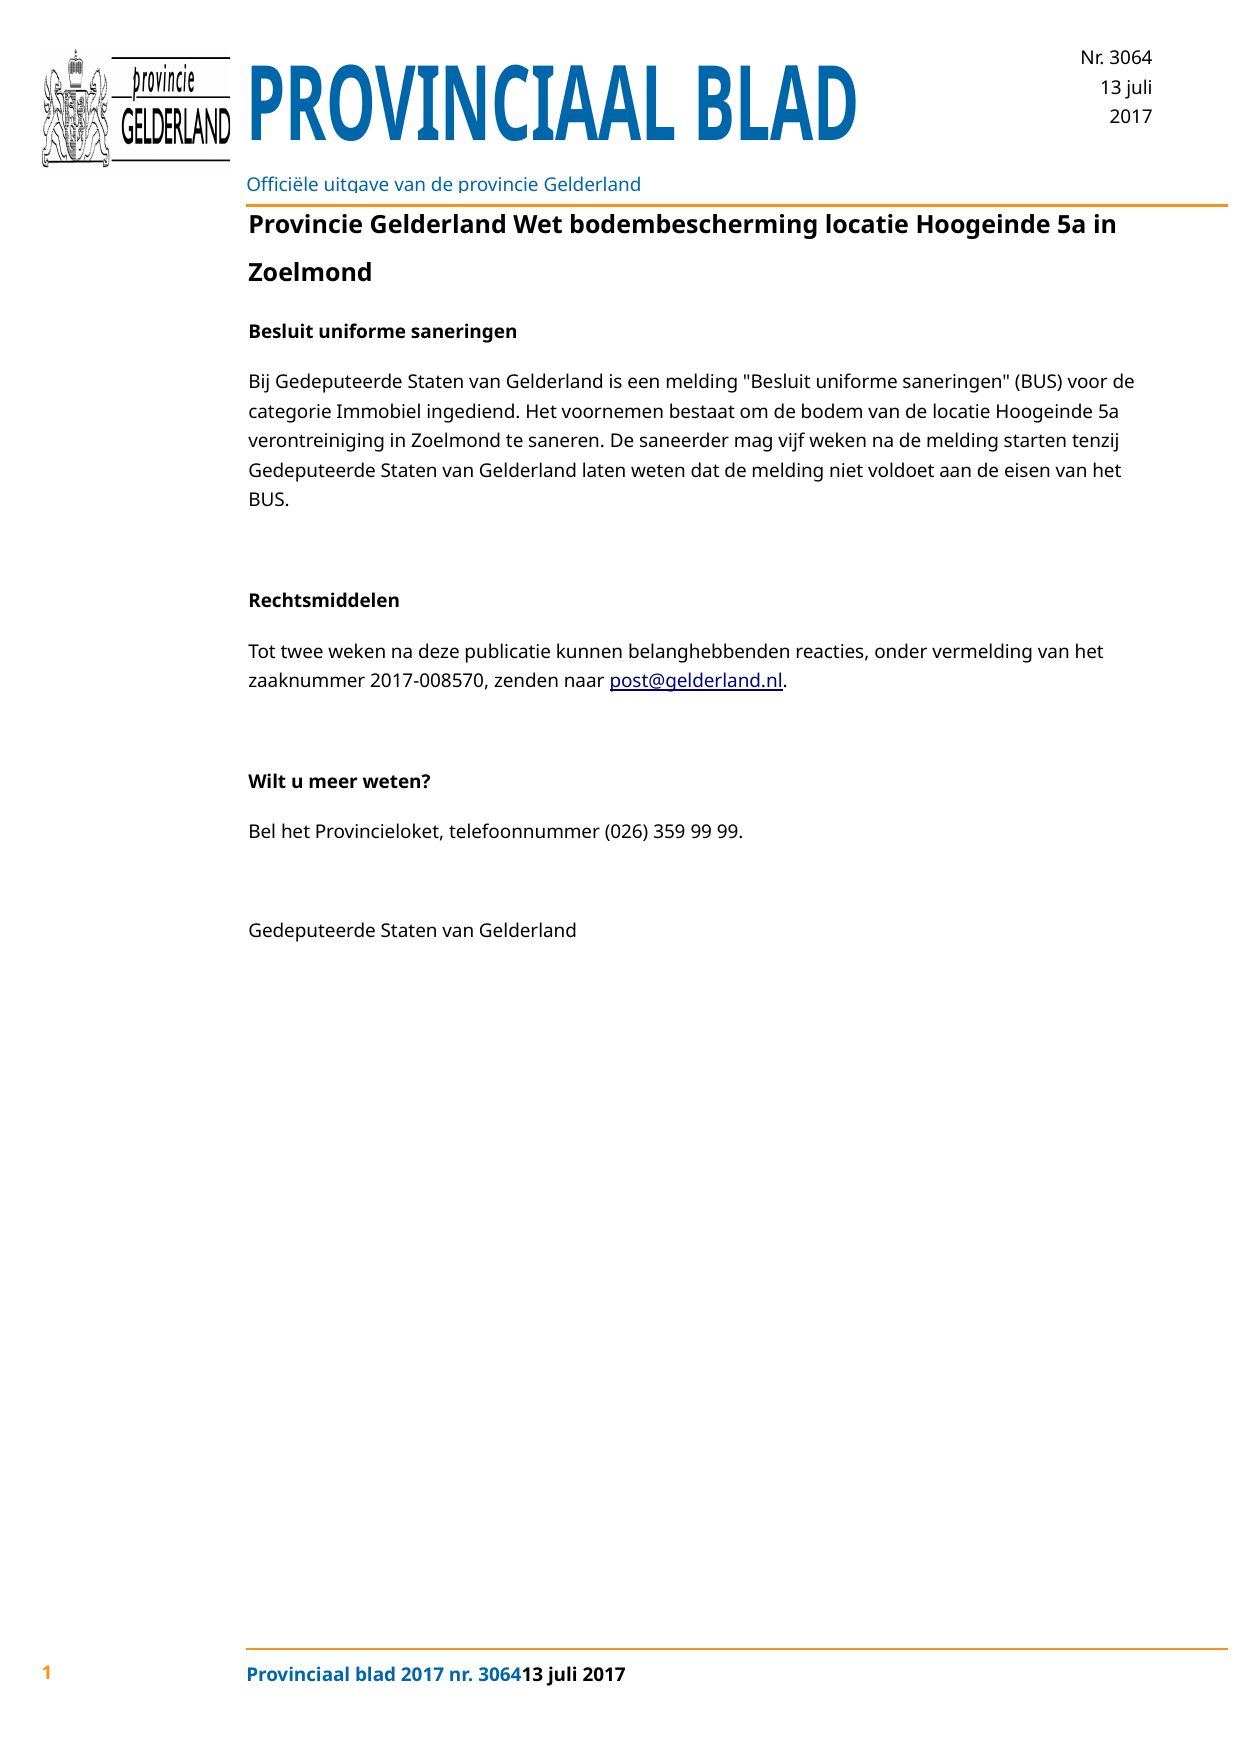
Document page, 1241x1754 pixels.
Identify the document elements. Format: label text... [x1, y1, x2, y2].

text Bel het Provincieloket, telefoonnummer (026) 359 99 99. [248, 819, 1152, 844]
text Rechtsmiddelen [248, 587, 1152, 613]
text Tot twee weken na deze publicatie kunnen belanghebbenden reacties, onder vermelding van het zaaknummer 2017-008570, zenden naar post@gelderland.nl. [248, 638, 1152, 693]
text Gedeputeerde Staten van Gelderland [248, 917, 1152, 943]
text Besluit uniforme saneringen [248, 318, 1152, 344]
text Wilt u meer weten? [248, 768, 1152, 794]
picture [41, 47, 231, 172]
text Provincie Gelderland Wet bodembescherming locatie Hoogeinde 5a in Zoelmond [248, 207, 1152, 288]
text Bij Gedeputeerde Staten van Gelderland is een melding "Besluit uniforme saneringen" (BUS) voor de categorie Immobiel ingediend. Het voornemen bestaat om de bodem van de locatie Hoogeinde 5a verontreiniging in Zoelmond te saneren. De saneerder mag vijf weken na de melding starten tenzij Gedeputeerde Staten van Gelderland laten weten dat de melding niet voldoet aan de eisen van het BUS. [248, 368, 1152, 512]
